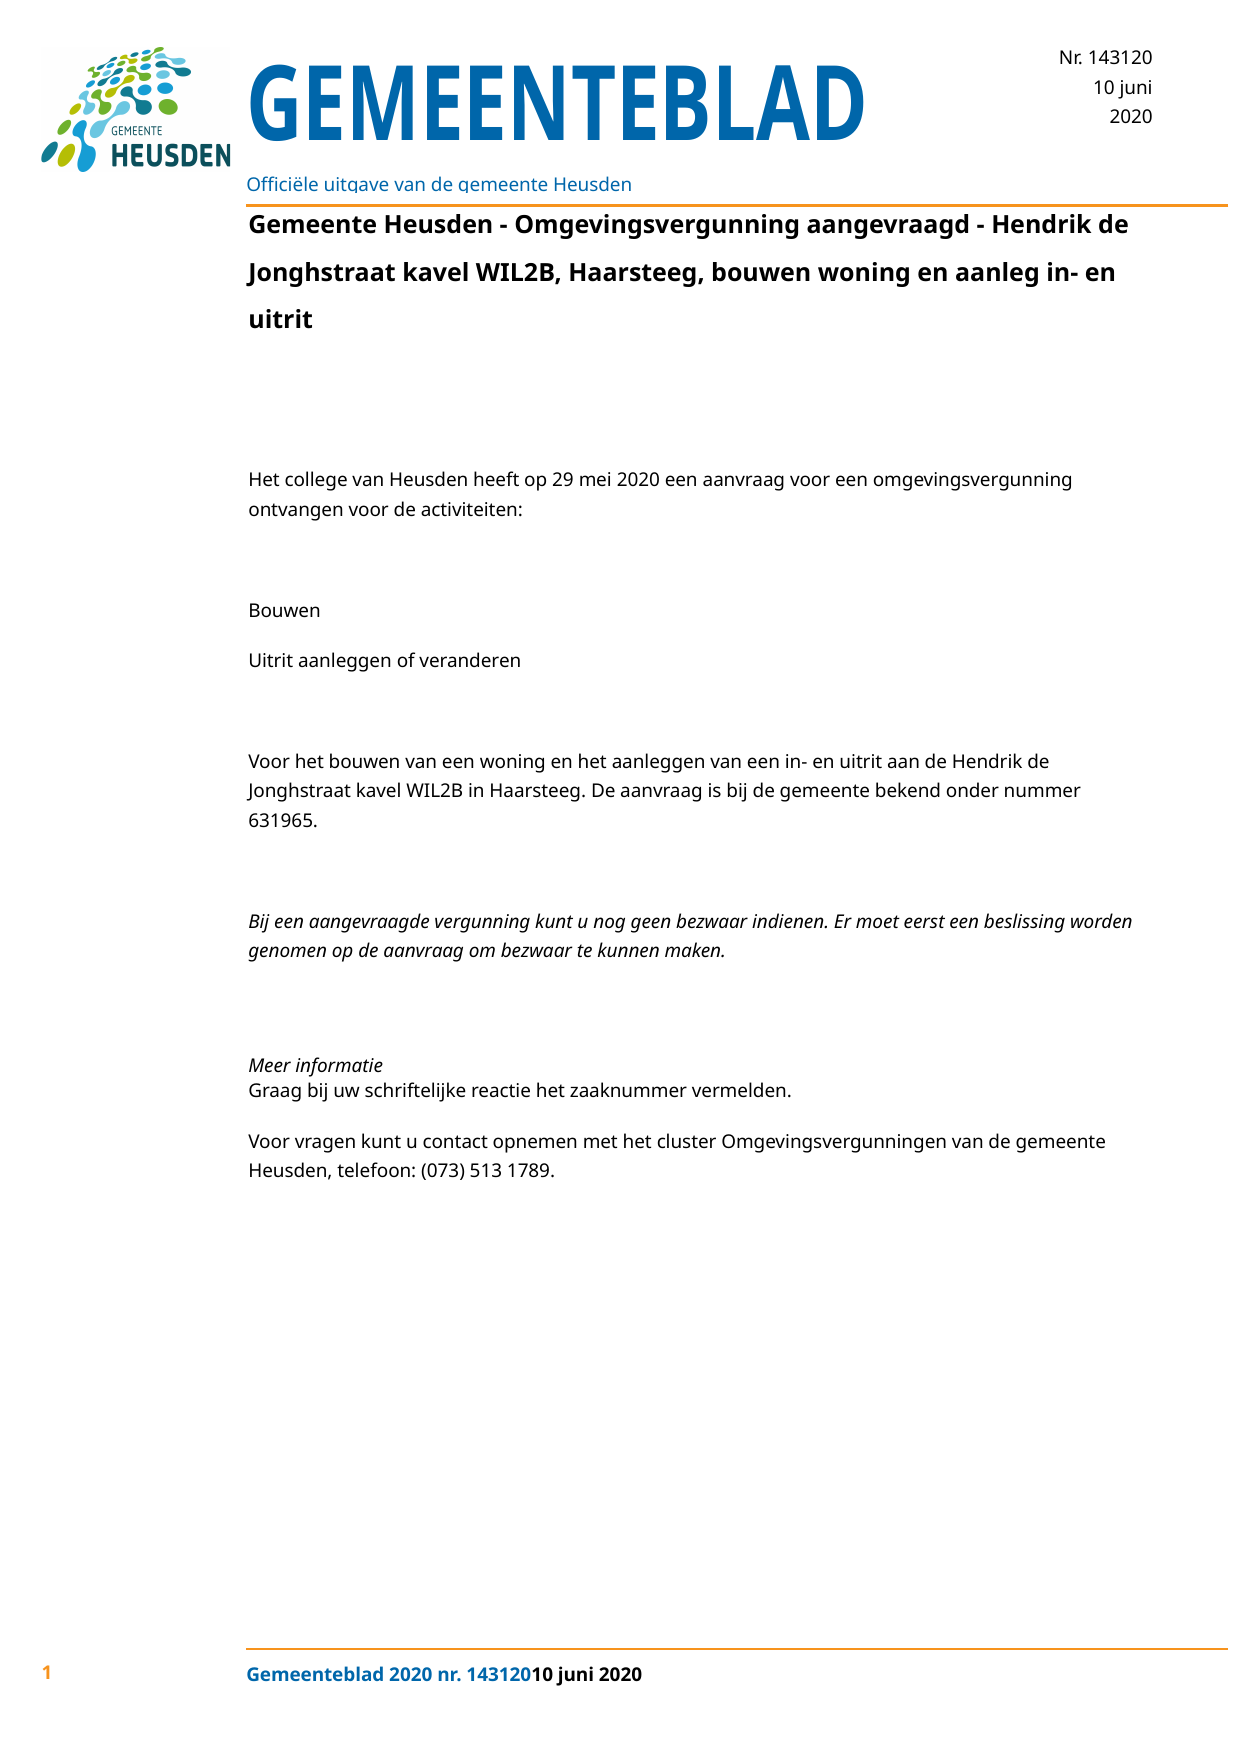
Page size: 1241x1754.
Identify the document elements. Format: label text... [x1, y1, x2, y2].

text Bij een aangevraagde vergunning kunt u nog geen bezwaar indienen. Er moet eerst een beslissing worden genomen op de aanvraag om bezwaar te kunnen maken. [248, 908, 1152, 963]
text Graag bij uw schriftelijke reactie het zaaknummer vermelden. [248, 1078, 1152, 1103]
text Uitrit aanleggen of veranderen [248, 647, 1152, 673]
text Voor het bouwen van een woning en het aanleggen van een in- en uitrit aan de Hendrik de Jonghstraat kavel WIL2B in Haarsteeg. De aanvraag is bij de gemeente bekend onder nummer 631965. [248, 748, 1152, 833]
text Bouwen [248, 597, 1152, 622]
text Voor vragen kunt u contact opnemen met het cluster Omgevingsvergunningen van de gemeente Heusden, telefoon: (073) 513 1789. [248, 1128, 1152, 1183]
text Meer informatie [248, 1052, 1152, 1078]
text Gemeente Heusden - Omgevingsvergunning aangevraagd - Hendrik de Jonghstraat kavel WIL2B, Haarsteeg, bouwen woning en aanleg in- en uitrit [248, 207, 1152, 336]
text Het college van Heusden heeft op 29 mei 2020 een aanvraag voor een omgevingsvergunning ontvangen voor de activiteiten: [248, 466, 1152, 522]
picture [41, 47, 231, 172]
